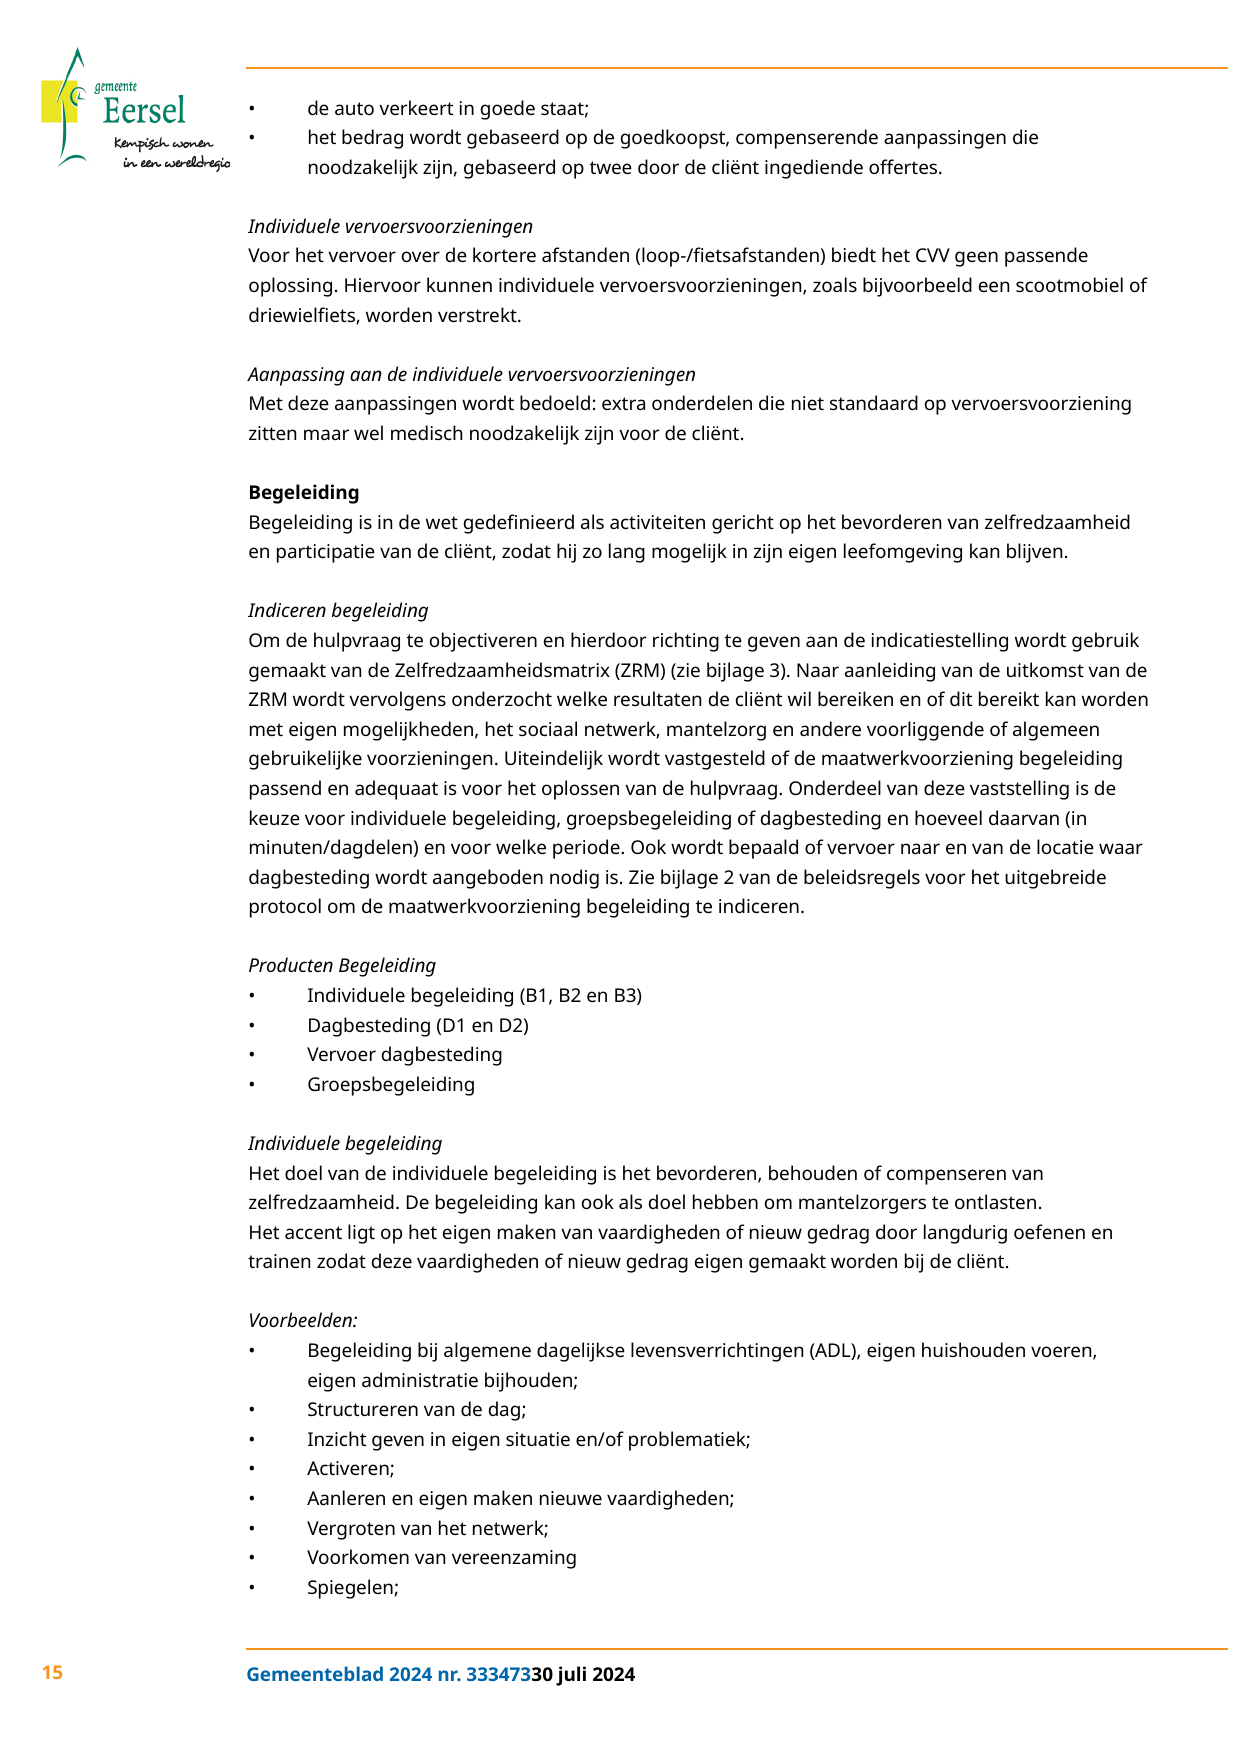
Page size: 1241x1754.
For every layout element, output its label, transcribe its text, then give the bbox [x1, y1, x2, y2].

list Vergroten van het netwerk; [248, 1515, 1152, 1541]
list Groepsbegeleiding [248, 1071, 1152, 1097]
text Individuele begeleiding [248, 1130, 1152, 1156]
text Producten Begeleiding [248, 953, 1152, 978]
picture [41, 47, 231, 172]
text Om de hulpvraag te objectiveren en hierdoor richting te geven aan de indicatiestelling wordt gebruik gemaakt van de Zelfredzaamheidsmatrix (ZRM) (zie bijlage 3). Naar aanleiding van de uitkomst van de ZRM wordt vervolgens onderzocht welke resultaten de cliënt wil bereiken en of dit bereikt kan worden met eigen mogelijkheden, het sociaal netwerk, mantelzorg en andere voorliggende of algemeen gebruikelijke voorzieningen. Uiteindelijk wordt vastgesteld of de maatwerkvoorziening begeleiding passend en adequaat is voor het oplossen van de hulpvraag. Onderdeel van deze vaststelling is de keuze voor individuele begeleiding, groepsbegeleiding of dagbesteding en hoeveel daarvan (in minuten/dagdelen) en voor welke periode. Ook wordt bepaald of vervoer naar en van de locatie waar dagbesteding wordt aangeboden nodig is. Zie bijlage 2 van de beleidsregels voor het uitgebreide protocol om de maatwerkvoorziening begeleiding te indiceren. [248, 627, 1152, 919]
text Voorbeelden: [248, 1308, 1152, 1333]
list Vervoer dagbesteding [248, 1041, 1152, 1067]
list Dagbesteding (D1 en D2) [248, 1012, 1152, 1038]
list Begeleiding bij algemene dagelijkse levensverrichtingen (ADL), eigen huishouden voeren, eigen administratie bijhouden; [248, 1337, 1152, 1393]
text Aanpassing aan de individuele vervoersvoorzieningen [248, 361, 1152, 387]
list de auto verkeert in goede staat; [248, 95, 1152, 121]
text Het accent ligt op het eigen maken van vaardigheden of nieuw gedrag door langdurig oefenen en trainen zodat deze vaardigheden of nieuw gedrag eigen gemaakt worden bij de cliënt. [248, 1219, 1152, 1274]
text Individuele vervoersvoorzieningen [248, 213, 1152, 239]
list Structureren van de dag; [248, 1396, 1152, 1422]
text Indiceren begeleiding [248, 598, 1152, 623]
list Aanleren en eigen maken nieuwe vaardigheden; [248, 1485, 1152, 1511]
list Activeren; [248, 1456, 1152, 1481]
text Met deze aanpassingen wordt bedoeld: extra onderdelen die niet standaard op vervoersvoorziening zitten maar wel medisch noodzakelijk zijn voor de cliënt. [248, 391, 1152, 446]
text Begeleiding is in de wet gedefinieerd als activiteiten gericht op het bevorderen van zelfredzaamheid en participatie van de cliënt, zodat hij zo lang mogelijk in zijn eigen leefomgeving kan blijven. [248, 509, 1152, 564]
text Het doel van de individuele begeleiding is het bevorderen, behouden of compenseren van zelfredzaamheid. De begeleiding kan ook als doel hebben om mantelzorgers te ontlasten. [248, 1160, 1152, 1215]
text Begeleiding [248, 479, 1152, 505]
list Individuele begeleiding (B1, B2 en B3) [248, 982, 1152, 1008]
list Inzicht geven in eigen situatie en/of problematiek; [248, 1426, 1152, 1452]
text Voor het vervoer over de kortere afstanden (loop-/fietsafstanden) biedt het CVV geen passende oplossing. Hiervoor kunnen individuele vervoersvoorzieningen, zoals bijvoorbeeld een scootmobiel of driewielfiets, worden verstrekt. [248, 243, 1152, 328]
list Spiegelen; [248, 1574, 1152, 1600]
list het bedrag wordt gebaseerd op de goedkoopst, compenserende aanpassingen die noodzakelijk zijn, gebaseerd op twee door de cliënt ingediende offertes. [248, 124, 1152, 180]
list Voorkomen van vereenzaming [248, 1544, 1152, 1570]
